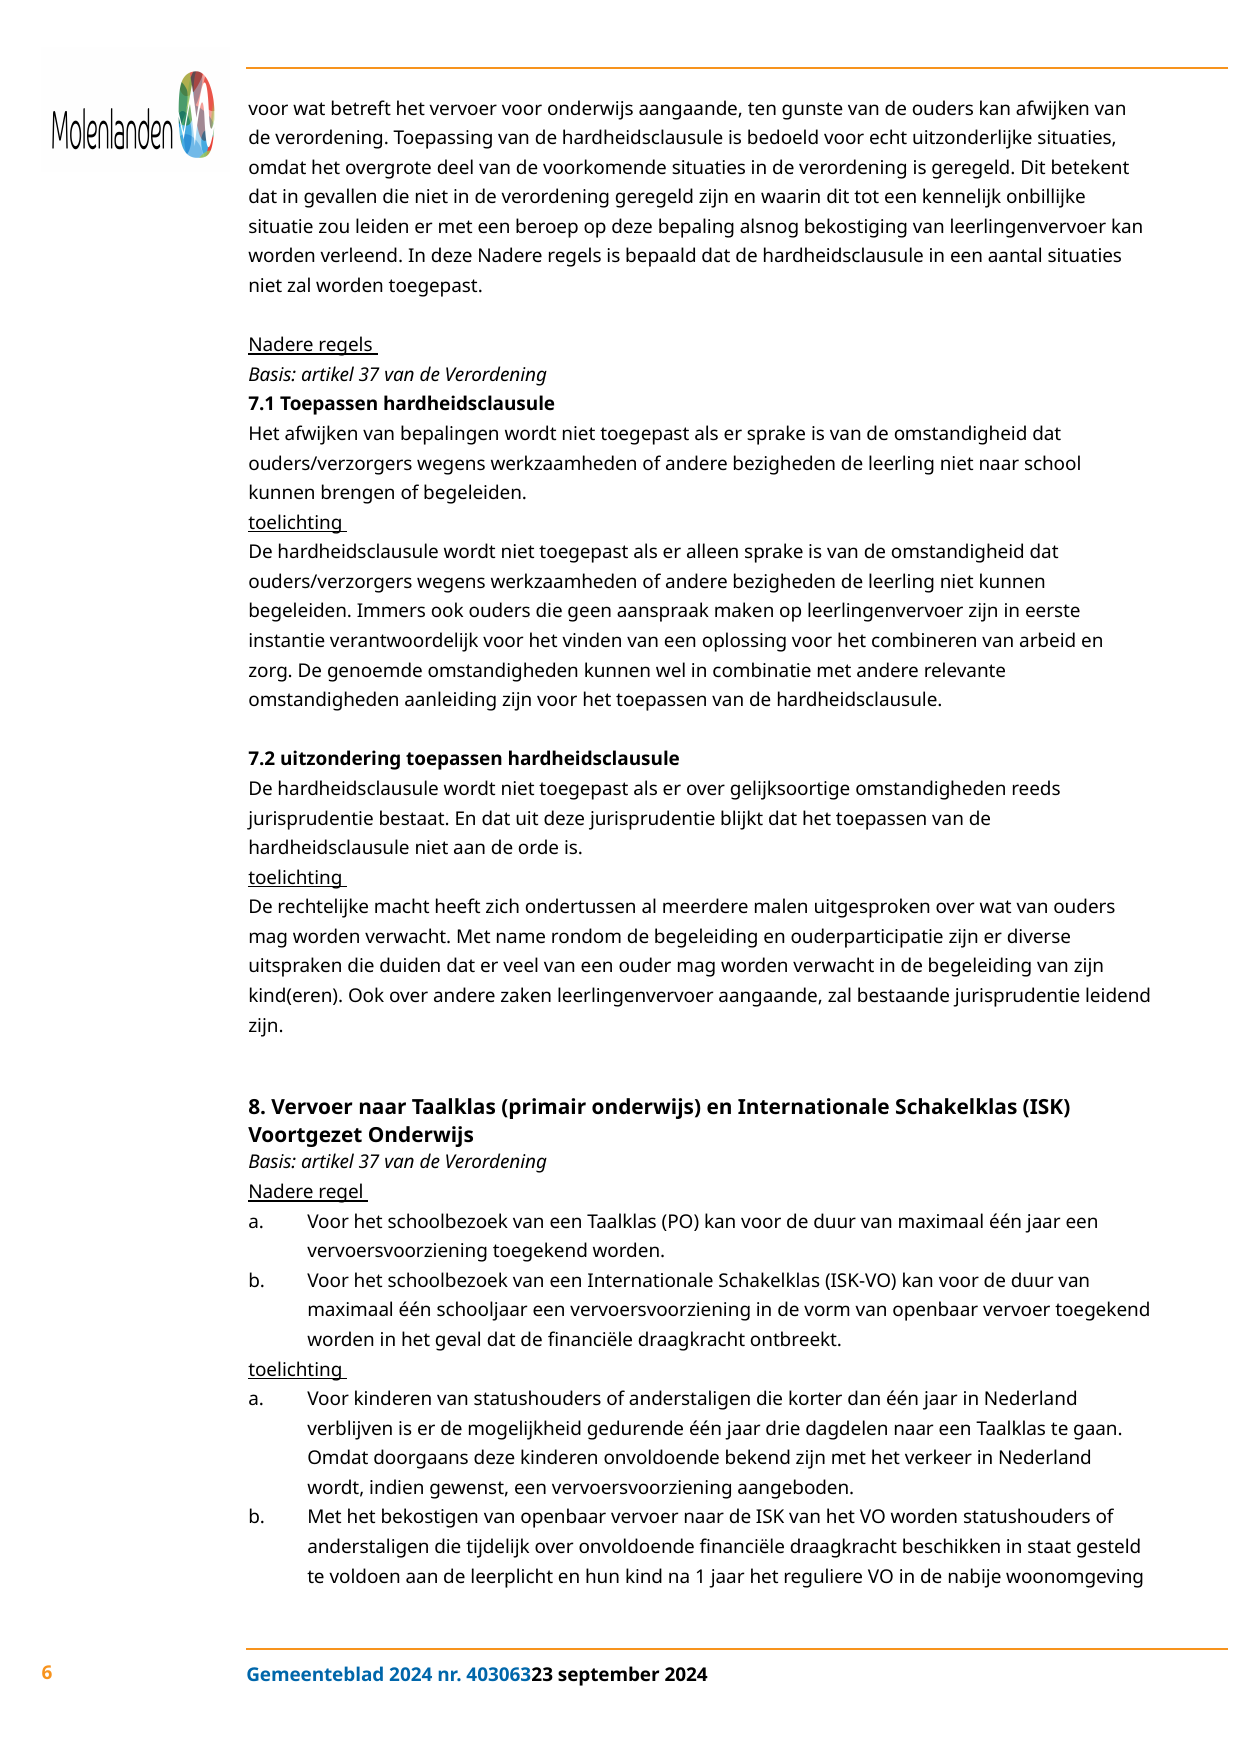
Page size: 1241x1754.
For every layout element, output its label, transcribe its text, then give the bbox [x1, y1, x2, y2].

text toelichting [248, 1356, 1152, 1382]
text De rechtelijke macht heeft zich ondertussen al meerdere malen uitgesproken over wat van ouders mag worden verwacht. Met name rondom de begeleiding en ouderparticipatie zijn er diverse uitspraken die duiden dat er veel van een ouder mag worden verwacht in de begeleiding van zijn kind(eren). Ook over andere zaken leerlingenvervoer aangaande, zal bestaande jurisprudentie leidend zijn. [248, 893, 1152, 1038]
text Basis: artikel 37 van de Verordening [248, 361, 1152, 387]
text 7.1 Toepassen hardheidsclausule [248, 391, 1152, 416]
text toelichting [248, 509, 1152, 535]
text 7.2 uitzondering toepassen hardheidsclausule [248, 746, 1152, 771]
list Met het bekostigen van openbaar vervoer naar de ISK van het VO worden statushouders of anderstaligen die tijdelijk over onvoldoende financiële draagkracht beschikken in staat gesteld te voldoen aan de leerplicht en hun kind na 1 jaar het reguliere VO in de nabije woonomgeving [248, 1504, 1152, 1589]
text 8. Vervoer naar Taalklas (primair onderwijs) en Internationale Schakelklas (ISK) Voortgezet Onderwijs [248, 1092, 1152, 1149]
text Nadere regel [248, 1178, 1152, 1204]
text toelichting [248, 864, 1152, 890]
text De hardheidsclausule wordt niet toegepast als er over gelijksoortige omstandigheden reeds jurisprudentie bestaat. En dat uit deze jurisprudentie blijkt dat het toepassen van de hardheidsclausule niet aan de orde is. [248, 775, 1152, 860]
text Het afwijken van bepalingen wordt niet toegepast als er sprake is van de omstandigheid dat ouders/verzorgers wegens werkzaamheden of andere bezigheden de leerling niet naar school kunnen brengen of begeleiden. [248, 420, 1152, 505]
picture [41, 47, 231, 172]
list Voor het schoolbezoek van een Taalklas (PO) kan voor de duur van maximaal één jaar een vervoersvoorziening toegekend worden. [248, 1208, 1152, 1263]
text Basis: artikel 37 van de Verordening [248, 1149, 1152, 1174]
text voor wat betreft het vervoer voor onderwijs aangaande, ten gunste van de ouders kan afwijken van de verordening. Toepassing van de hardheidsclausule is bedoeld voor echt uitzonderlijke situaties, omdat het overgrote deel van de voorkomende situaties in de verordening is geregeld. Dit betekent dat in gevallen die niet in de verordening geregeld zijn en waarin dit tot een kennelijk onbillijke situatie zou leiden er met een beroep op deze bepaling alsnog bekostiging van leerlingenvervoer kan worden verleend. In deze Nadere regels is bepaald dat de hardheidsclausule in een aantal situaties niet zal worden toegepast. [248, 95, 1152, 298]
list Voor kinderen van statushouders of anderstaligen die korter dan één jaar in Nederland verblijven is er de mogelijkheid gedurende één jaar drie dagdelen naar een Taalklas te gaan. Omdat doorgaans deze kinderen onvoldoende bekend zijn met het verkeer in Nederland wordt, indien gewenst, een vervoersvoorziening aangeboden. [248, 1385, 1152, 1500]
text De hardheidsclausule wordt niet toegepast als er alleen sprake is van de omstandigheid dat ouders/verzorgers wegens werkzaamheden of andere bezigheden de leerling niet kunnen begeleiden. Immers ook ouders die geen aanspraak maken op leerlingenvervoer zijn in eerste instantie verantwoordelijk voor het vinden van een oplossing voor het combineren van arbeid en zorg. De genoemde omstandigheden kunnen wel in combinatie met andere relevante omstandigheden aanleiding zijn voor het toepassen van de hardheidsclausule. [248, 538, 1152, 712]
text Nadere regels [248, 331, 1152, 357]
list Voor het schoolbezoek van een Internationale Schakelklas (ISK-VO) kan voor de duur van maximaal één schooljaar een vervoersvoorziening in de vorm van openbaar vervoer toegekend worden in het geval dat de financiële draagkracht ontbreekt. [248, 1267, 1152, 1352]
